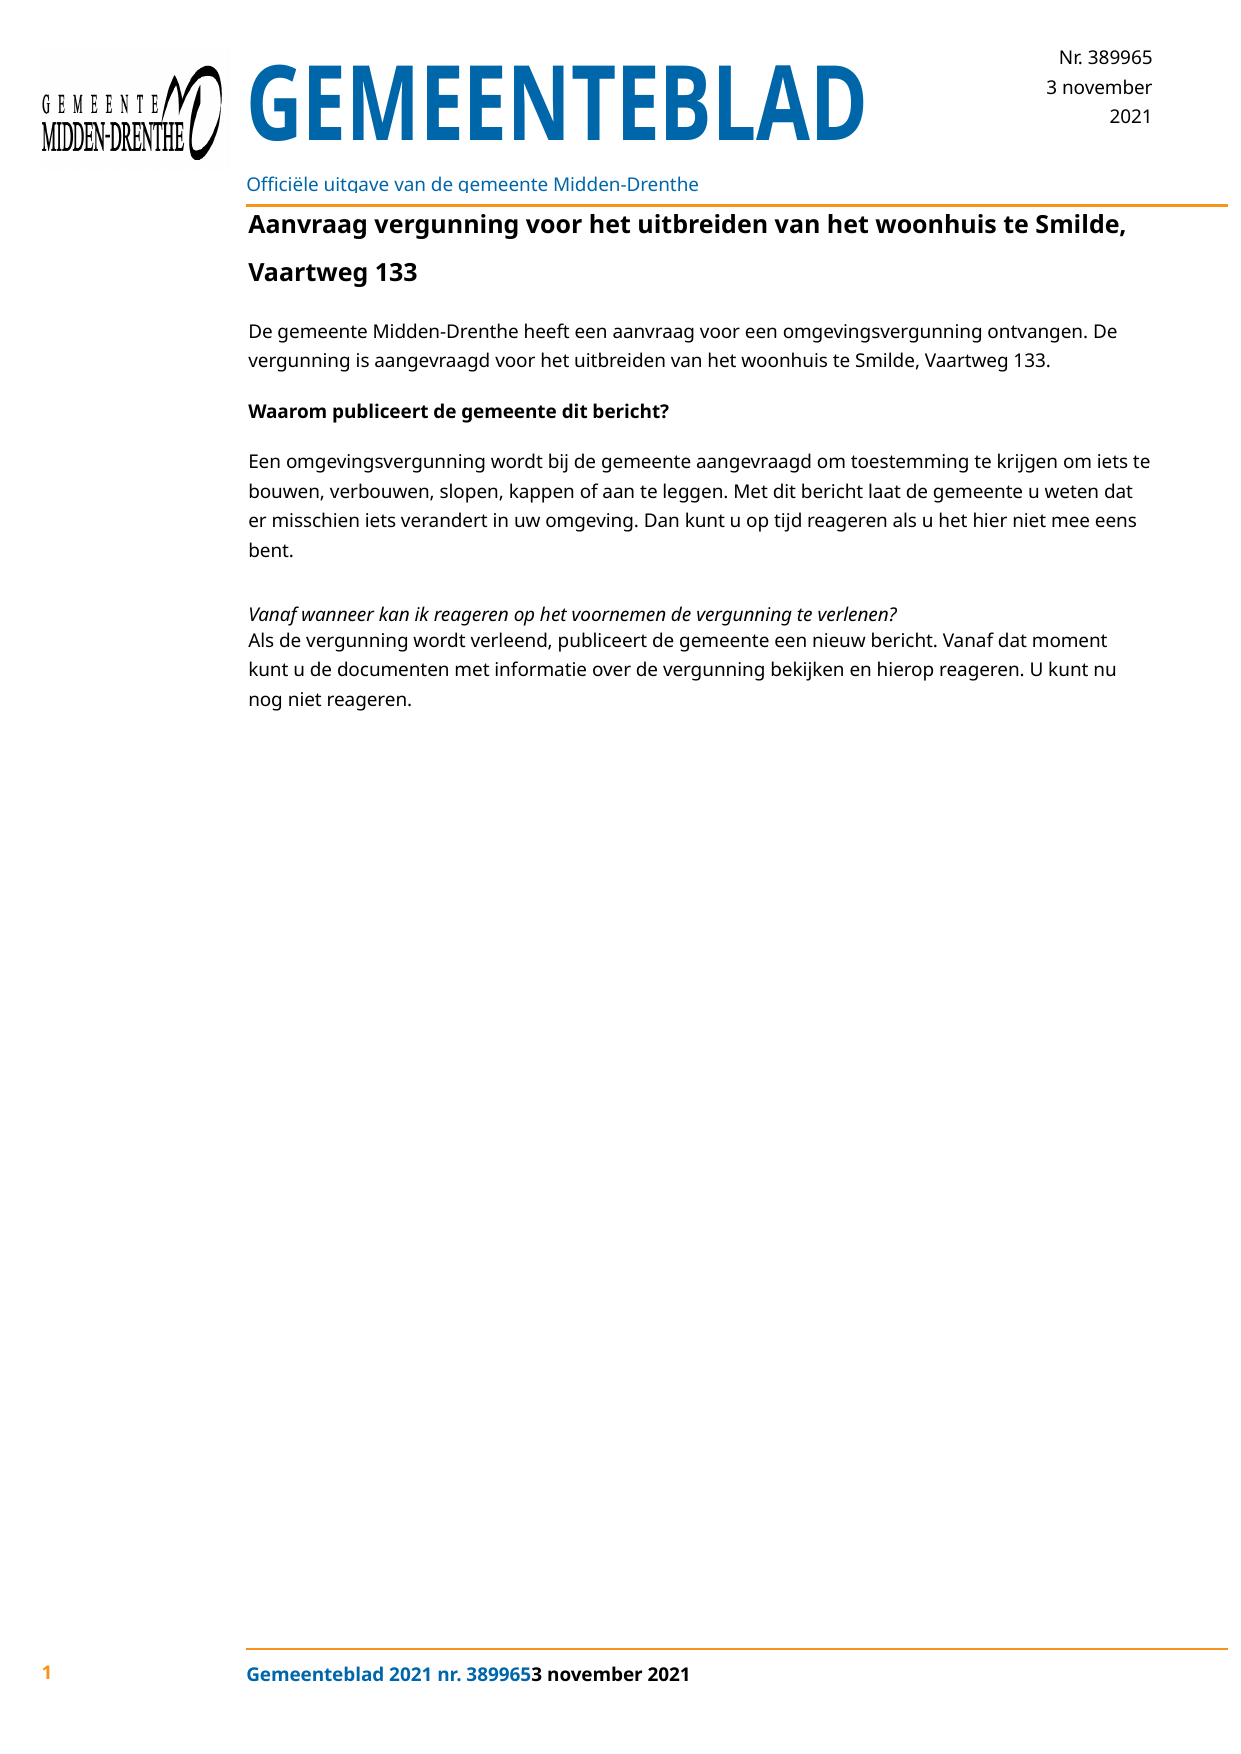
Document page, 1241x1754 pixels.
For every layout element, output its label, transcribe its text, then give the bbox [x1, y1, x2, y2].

picture [41, 47, 231, 172]
text Aanvraag vergunning voor het uitbreiden van het woonhuis te Smilde, Vaartweg 133 [248, 207, 1152, 288]
text Vanaf wanneer kan ik reageren op het voornemen de vergunning te verlenen? [248, 601, 1152, 627]
text Waarom publiceert de gemeente dit bericht? [248, 398, 1152, 424]
text De gemeente Midden-Drenthe heeft een aanvraag voor een omgevingsvergunning ontvangen. De vergunning is aangevraagd voor het uitbreiden van het woonhuis te Smilde, Vaartweg 133. [248, 318, 1152, 373]
text Als de vergunning wordt verleend, publiceert de gemeente een nieuw bericht. Vanaf dat moment kunt u de documenten met informatie over de vergunning bekijken en hierop reageren. U kunt nu nog niet reageren. [248, 627, 1152, 712]
text Een omgevingsvergunning wordt bij de gemeente aangevraagd om toestemming te krijgen om iets te bouwen, verbouwen, slopen, kappen of aan te leggen. Met dit bericht laat de gemeente u weten dat er misschien iets verandert in uw omgeving. Dan kunt u op tijd reageren als u het hier niet mee eens bent. [248, 448, 1152, 563]
